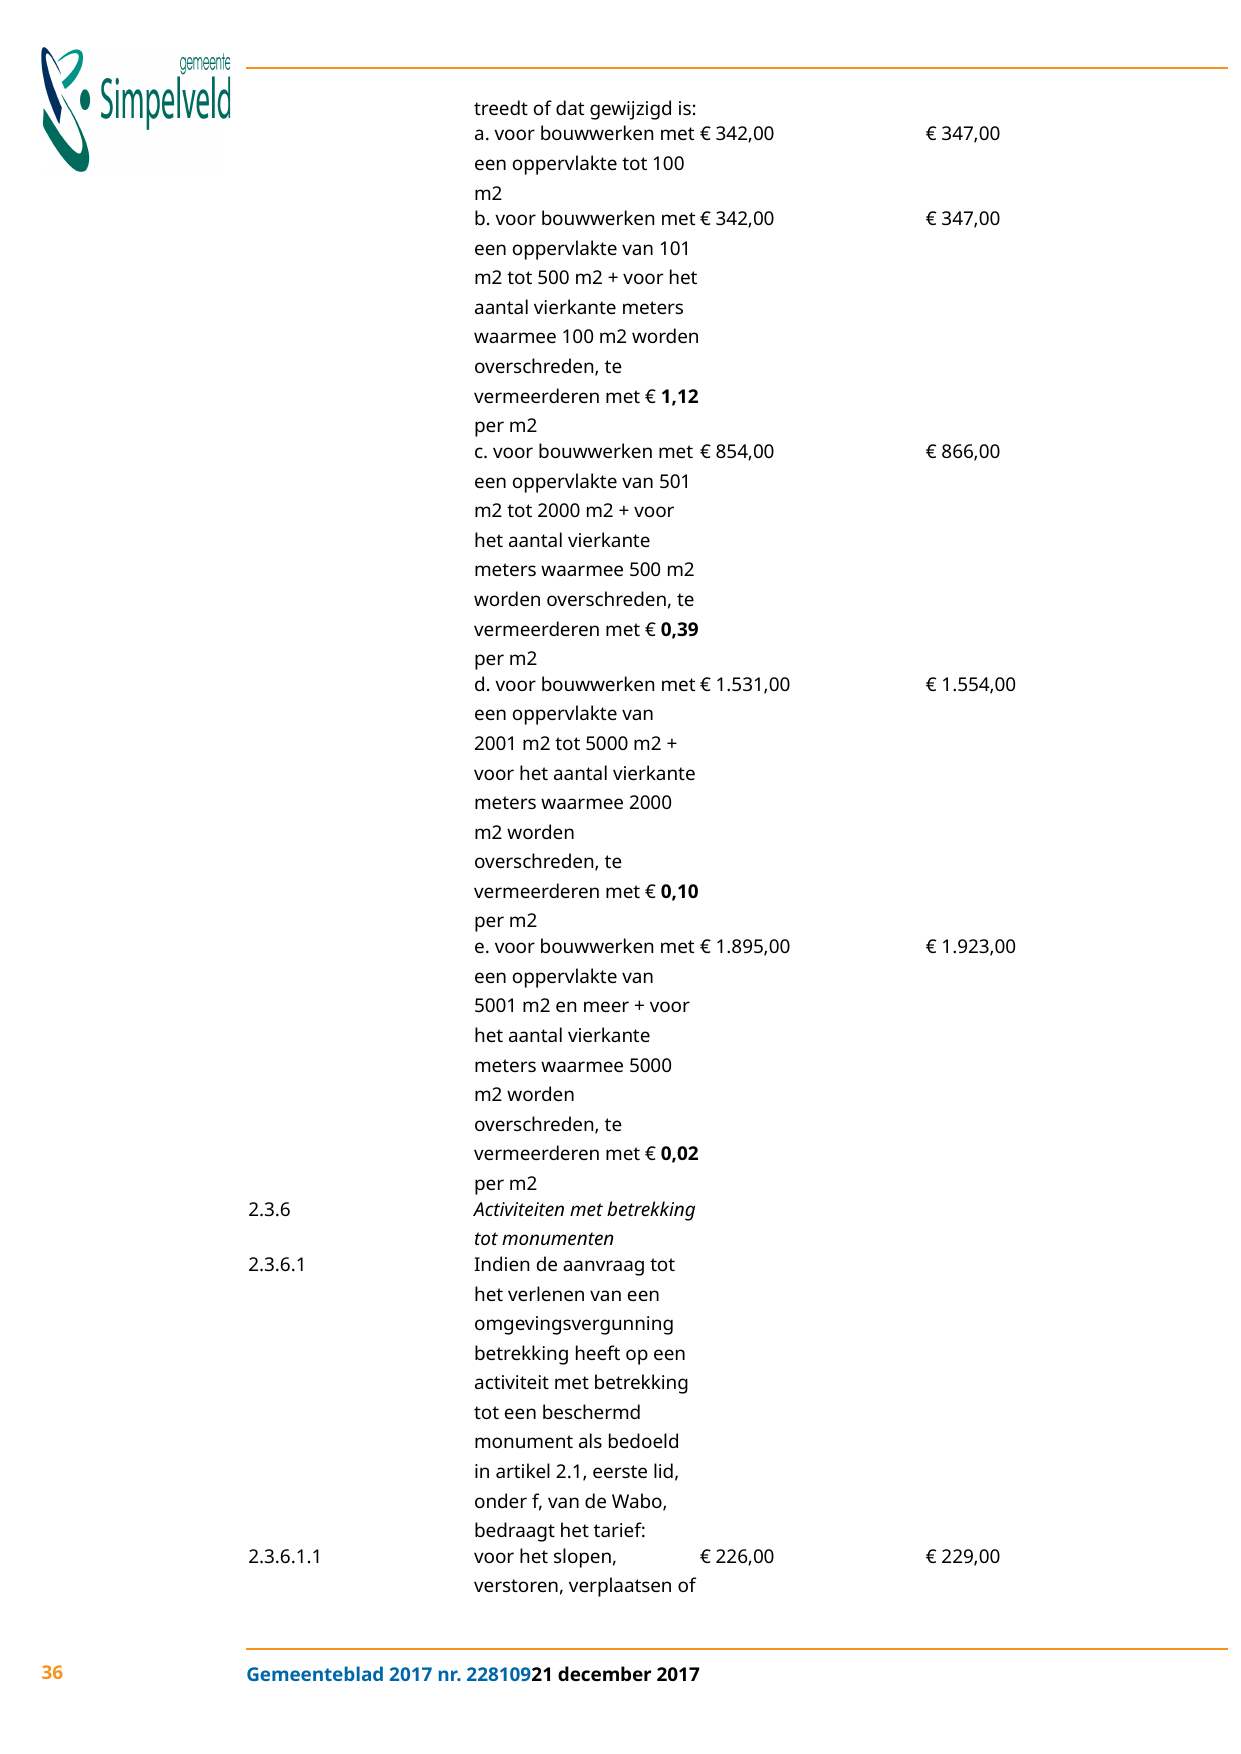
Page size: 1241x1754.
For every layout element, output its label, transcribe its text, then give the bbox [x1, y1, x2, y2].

table_cell 2.3.6 [248, 1196, 474, 1251]
table_cell € 1.895,00 [700, 934, 926, 1196]
table_cell [248, 95, 474, 121]
table_cell [926, 1196, 1152, 1251]
table_cell [248, 934, 474, 1196]
table_cell treedt of dat gewijzigd is: [474, 95, 700, 121]
table_cell 2.3.6.1 [248, 1251, 474, 1543]
table_cell [248, 438, 474, 671]
table_cell 2.3.6.1.1 [248, 1543, 474, 1598]
table_cell [700, 95, 926, 121]
table_cell [926, 1251, 1152, 1543]
table_cell € 226,00 [700, 1543, 926, 1598]
table_cell € 1.923,00 [926, 934, 1152, 1196]
table_cell € 866,00 [926, 438, 1152, 671]
table_cell b. voor bouwwerken met een oppervlakte van 101 m2 tot 500 m2 + voor het aantal vierkante meters waarmee 100 m2 worden overschreden, te vermeerderen met € 1,12 per m2 [474, 205, 700, 438]
table_cell voor het slopen, verstoren, verplaatsen of [474, 1543, 700, 1598]
table_cell [248, 671, 474, 933]
table_cell [700, 1251, 926, 1543]
table_cell Indien de aanvraag tot het verlenen van een omgevingsvergunning betrekking heeft op een activiteit met betrekking tot een beschermd monument als bedoeld in artikel 2.1, eerste lid, onder f, van de Wabo, bedraagt het tarief: [474, 1251, 700, 1543]
table_cell € 854,00 [700, 438, 926, 671]
table_cell € 347,00 [926, 121, 1152, 205]
table_cell [700, 1196, 926, 1251]
table_cell € 342,00 [700, 205, 926, 438]
table_cell € 347,00 [926, 205, 1152, 438]
table_cell c. voor bouwwerken met een oppervlakte van 501 m2 tot 2000 m2 + voor het aantal vierkante meters waarmee 500 m2 worden overschreden, te vermeerderen met € 0,39 per m2 [474, 438, 700, 671]
table_cell Activiteiten met betrekking tot monumenten [474, 1196, 700, 1251]
table_cell € 229,00 [926, 1543, 1152, 1598]
table_cell € 1.531,00 [700, 671, 926, 933]
table_cell [248, 205, 474, 438]
table_cell [926, 95, 1152, 121]
table_cell a. voor bouwwerken met een oppervlakte tot 100 m2 [474, 121, 700, 205]
table_cell € 342,00 [700, 121, 926, 205]
table_cell € 1.554,00 [926, 671, 1152, 933]
table_cell [248, 121, 474, 205]
picture [41, 47, 231, 172]
table_cell d. voor bouwwerken met een oppervlakte van 2001 m2 tot 5000 m2 + voor het aantal vierkante meters waarmee 2000 m2 worden overschreden, te vermeerderen met € 0,10 per m2 [474, 671, 700, 933]
table_cell e. voor bouwwerken met een oppervlakte van 5001 m2 en meer + voor het aantal vierkante meters waarmee 5000 m2 worden overschreden, te vermeerderen met € 0,02 per m2 [474, 934, 700, 1196]
